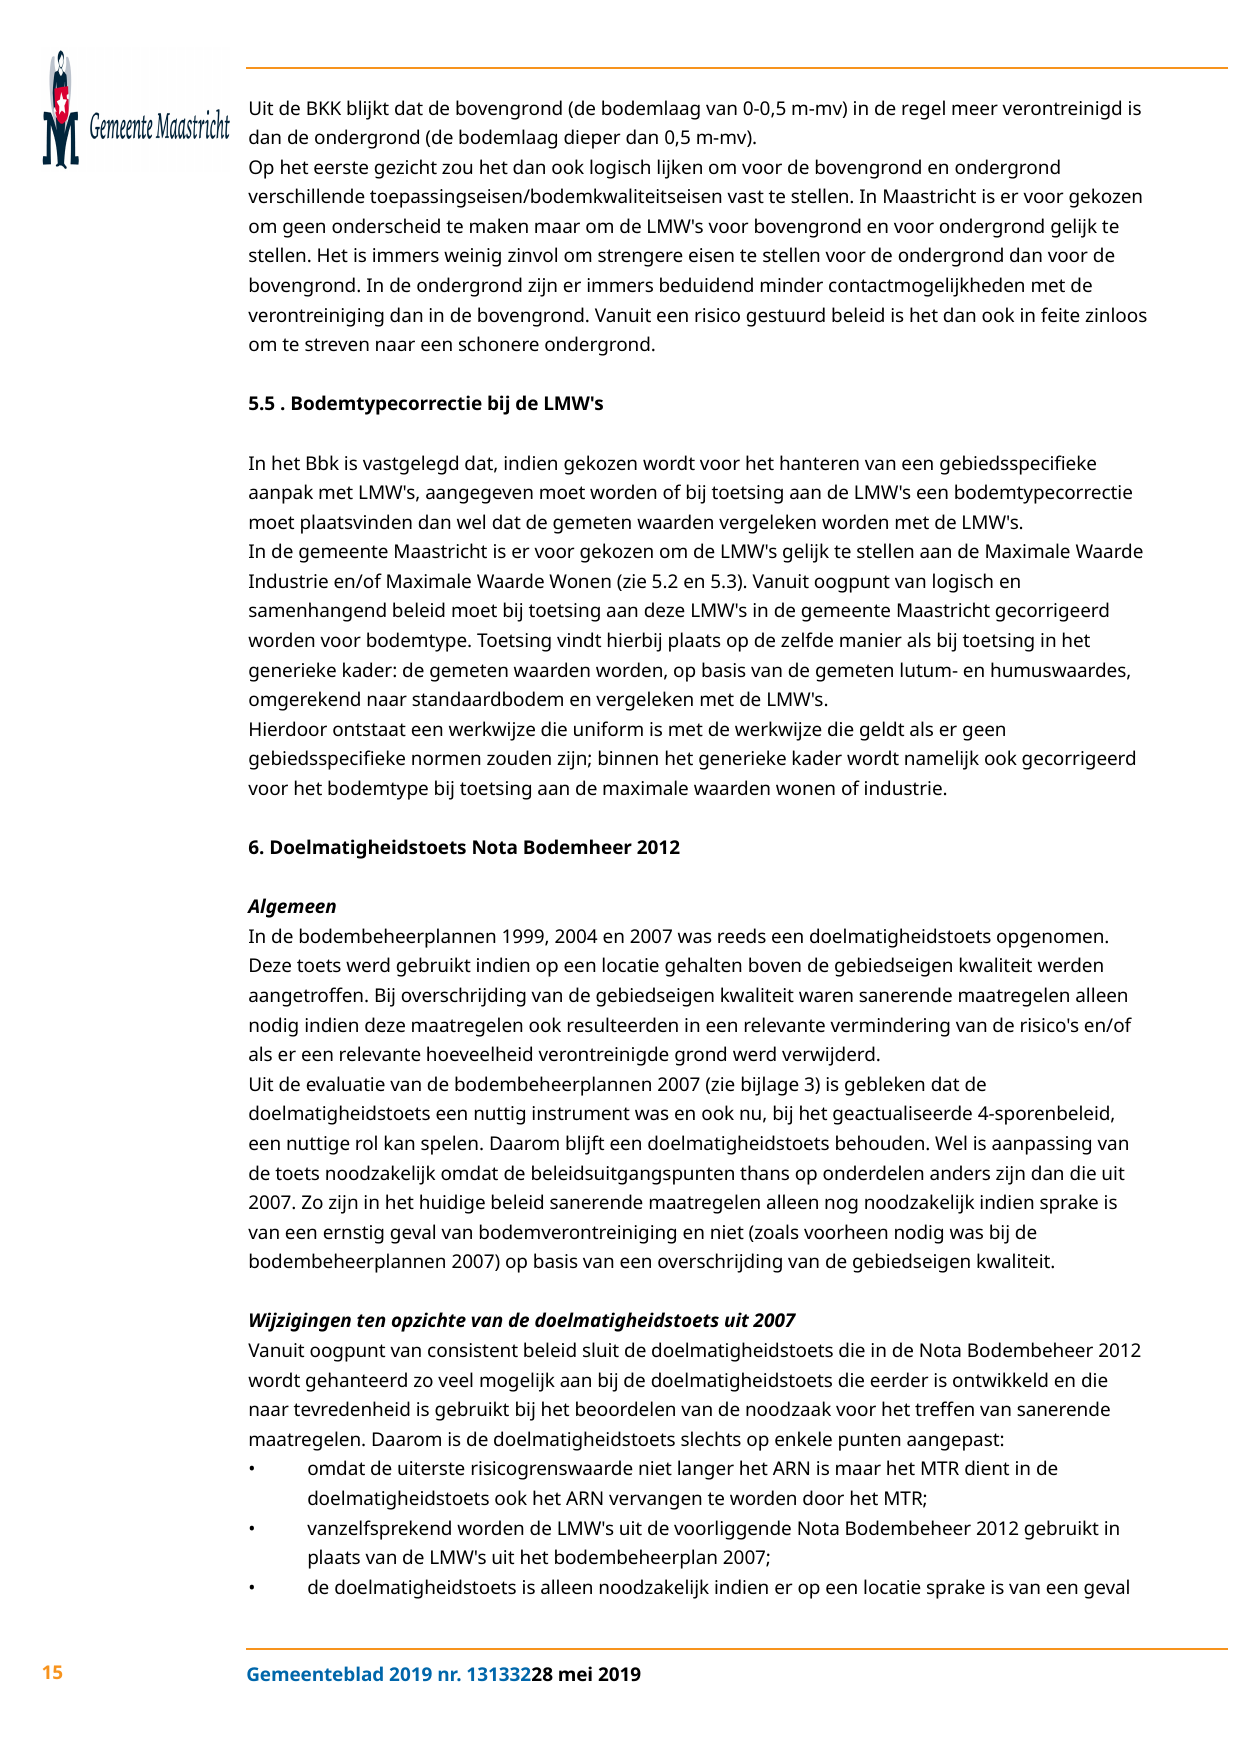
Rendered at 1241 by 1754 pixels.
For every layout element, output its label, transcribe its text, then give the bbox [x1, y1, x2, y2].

list de doelmatigheidstoets is alleen noodzakelijk indien er op een locatie sprake is van een geval [248, 1574, 1152, 1600]
text In het Bbk is vastgelegd dat, indien gekozen wordt voor het hanteren van een gebiedsspecifieke aanpak met LMW's, aangegeven moet worden of bij toetsing aan de LMW's een bodemtypecorrectie moet plaatsvinden dan wel dat de gemeten waarden vergeleken worden met de LMW's. [248, 450, 1152, 535]
text Vanuit oogpunt van consistent beleid sluit de doelmatigheidstoets die in de Nota Bodembeheer 2012 wordt gehanteerd zo veel mogelijk aan bij de doelmatigheidstoets die eerder is ontwikkeld en die naar tevredenheid is gebruikt bij het beoordelen van de noodzaak voor het treffen van sanerende maatregelen. Daarom is de doelmatigheidstoets slechts op enkele punten aangepast: [248, 1337, 1152, 1452]
text Uit de evaluatie van de bodembeheerplannen 2007 (zie bijlage 3) is gebleken dat de doelmatigheidstoets een nuttig instrument was en ook nu, bij het geactualiseerde 4-sporenbeleid, een nuttige rol kan spelen. Daarom blijft een doelmatigheidstoets behouden. Wel is aanpassing van de toets noodzakelijk omdat de beleidsuitgangspunten thans op onderdelen anders zijn dan die uit 2007. Zo zijn in het huidige beleid sanerende maatregelen alleen nog noodzakelijk indien sprake is van een ernstig geval van bodemverontreiniging en niet (zoals voorheen nodig was bij de bodembeheerplannen 2007) op basis van een overschrijding van de gebiedseigen kwaliteit. [248, 1071, 1152, 1274]
list omdat de uiterste risicogrenswaarde niet langer het ARN is maar het MTR dient in de doelmatigheidstoets ook het ARN vervangen te worden door het MTR; [248, 1456, 1152, 1511]
text In de bodembeheerplannen 1999, 2004 en 2007 was reeds een doelmatigheidstoets opgenomen. Deze toets werd gebruikt indien op een locatie gehalten boven de gebiedseigen kwaliteit werden aangetroffen. Bij overschrijding van de gebiedseigen kwaliteit waren sanerende maatregelen alleen nodig indien deze maatregelen ook resulteerden in een relevante vermindering van de risico's en/of als er een relevante hoeveelheid verontreinigde grond werd verwijderd. [248, 923, 1152, 1067]
list vanzelfsprekend worden de LMW's uit de voorliggende Nota Bodembeheer 2012 gebruikt in plaats van de LMW's uit het bodembeheerplan 2007; [248, 1515, 1152, 1570]
text Op het eerste gezicht zou het dan ook logisch lijken om voor de bovengrond en ondergrond verschillende toepassingseisen/bodemkwaliteitseisen vast te stellen. In Maastricht is er voor gekozen om geen onderscheid te maken maar om de LMW's voor bovengrond en voor ondergrond gelijk te stellen. Het is immers weinig zinvol om strengere eisen te stellen voor de ondergrond dan voor de bovengrond. In de ondergrond zijn er immers beduidend minder contactmogelijkheden met de verontreiniging dan in de bovengrond. Vanuit een risico gestuurd beleid is het dan ook in feite zinloos om te streven naar een schonere ondergrond. [248, 154, 1152, 357]
text Algemeen [248, 893, 1152, 919]
text Uit de BKK blijkt dat de bovengrond (de bodemlaag van 0-0,5 m-mv) in de regel meer verontreinigd is dan de ondergrond (de bodemlaag dieper dan 0,5 m-mv). [248, 95, 1152, 150]
text Hierdoor ontstaat een werkwijze die uniform is met de werkwijze die geldt als er geen gebiedsspecifieke normen zouden zijn; binnen het generieke kader wordt namelijk ook gecorrigeerd voor het bodemtype bij toetsing aan de maximale waarden wonen of industrie. [248, 716, 1152, 801]
text In de gemeente Maastricht is er voor gekozen om de LMW's gelijk te stellen aan de Maximale Waarde Industrie en/of Maximale Waarde Wonen (zie 5.2 en 5.3). Vanuit oogpunt van logisch en samenhangend beleid moet bij toetsing aan deze LMW's in de gemeente Maastricht gecorrigeerd worden voor bodemtype. Toetsing vindt hierbij plaats op de zelfde manier als bij toetsing in het generieke kader: de gemeten waarden worden, op basis van de gemeten lutum- en humuswaardes, omgerekend naar standaardbodem en vergeleken met de LMW's. [248, 538, 1152, 712]
picture [41, 47, 231, 172]
text 5.5 . Bodemtypecorrectie bij de LMW's [248, 391, 1152, 416]
text Wijzigingen ten opzichte van de doelmatigheidstoets uit 2007 [248, 1308, 1152, 1333]
text 6. Doelmatigheidstoets Nota Bodemheer 2012 [248, 834, 1152, 860]
